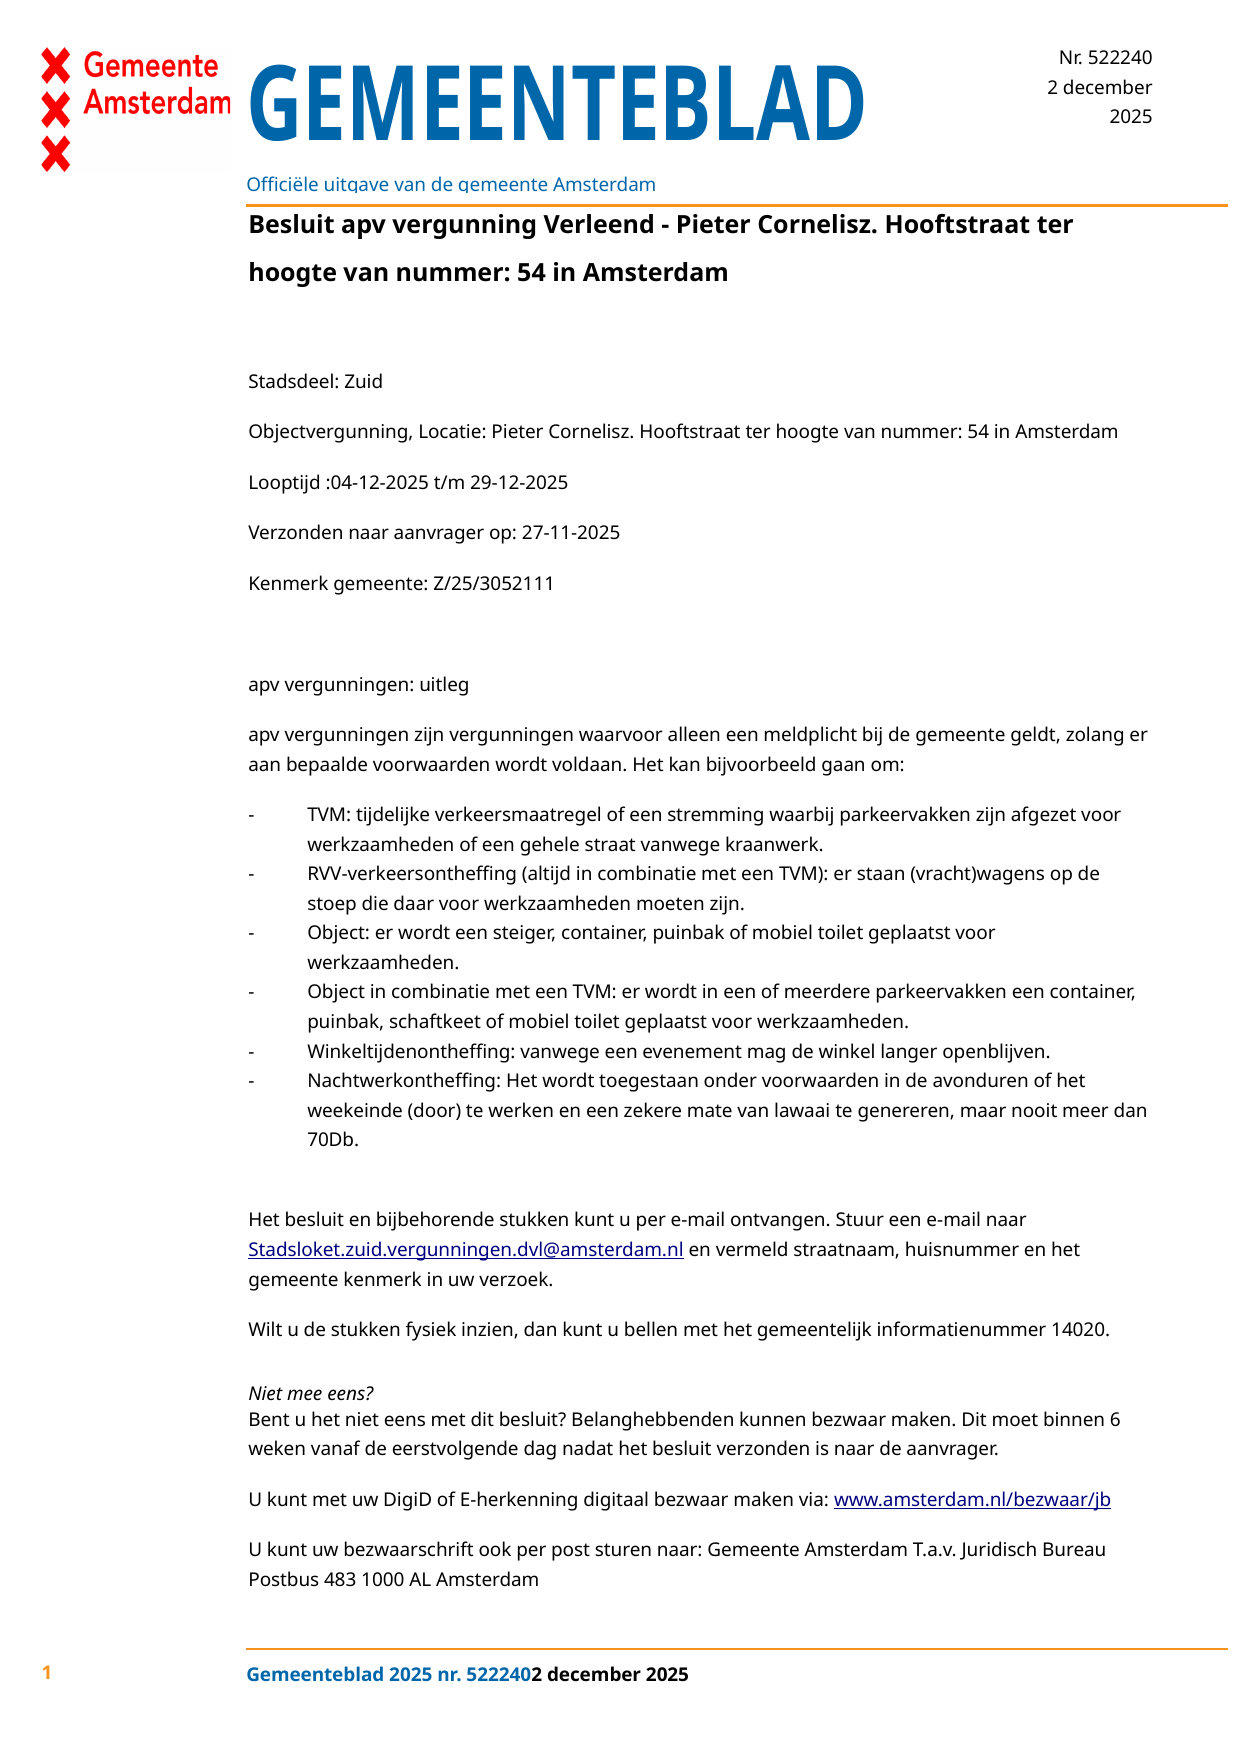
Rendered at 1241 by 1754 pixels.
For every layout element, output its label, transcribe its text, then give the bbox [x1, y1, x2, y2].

list RVV-verkeersontheffing (altijd in combinatie met een TVM): er staan (vracht)wagens op de stoep die daar voor werkzaamheden moeten zijn. [248, 860, 1152, 916]
list Object: er wordt een steiger, container, puinbak of mobiel toilet geplaatst voor werkzaamheden. [248, 919, 1152, 975]
text Stadsdeel: Zuid [248, 368, 1152, 394]
text U kunt met uw DigiD of E-herkenning digitaal bezwaar maken via: www.amsterdam.nl/bezwaar/jb [248, 1486, 1152, 1512]
text Bent u het niet eens met dit besluit? Belanghebbenden kunnen bezwaar maken. Dit moet binnen 6 weken vanaf de eerstvolgende dag nadat het besluit verzonden is naar de aanvrager. [248, 1406, 1152, 1461]
text Wilt u de stukken fysiek inzien, dan kunt u bellen met het gemeentelijk informatienummer 14020. [248, 1316, 1152, 1342]
text apv vergunningen: uitleg [248, 671, 1152, 697]
text Het besluit en bijbehorende stukken kunt u per e-mail ontvangen. Stuur een e-mail naar Stadsloket.zuid.vergunningen.dvl@amsterdam.nl en vermeld straatnaam, huisnummer en het gemeente kenmerk in uw verzoek. [248, 1207, 1152, 1292]
text Besluit apv vergunning Verleend - Pieter Cornelisz. Hooftstraat ter hoogte van nummer: 54 in Amsterdam [248, 207, 1152, 288]
list Nachtwerkontheffing: Het wordt toegestaan onder voorwaarden in de avonduren of het weekeinde (door) te werken en een zekere mate van lawaai te genereren, maar nooit meer dan 70Db. [248, 1067, 1152, 1152]
list TVM: tijdelijke verkeersmaatregel of een stremming waarbij parkeervakken zijn afgezet voor werkzaamheden of een gehele straat vanwege kraanwerk. [248, 801, 1152, 857]
list Winkeltijdenontheffing: vanwege een evenement mag de winkel langer openblijven. [248, 1038, 1152, 1064]
text U kunt uw bezwaarschrift ook per post sturen naar: Gemeente Amsterdam T.a.v. Juridisch Bureau Postbus 483 1000 AL Amsterdam [248, 1536, 1152, 1592]
text apv vergunningen zijn vergunningen waarvoor alleen een meldplicht bij de gemeente geldt, zolang er aan bepaalde voorwaarden wordt voldaan. Het kan bijvoorbeeld gaan om: [248, 721, 1152, 777]
text Niet mee eens? [248, 1380, 1152, 1406]
picture [41, 47, 231, 172]
list Object in combinatie met een TVM: er wordt in een of meerdere parkeervakken een container, puinbak, schaftkeet of mobiel toilet geplaatst voor werkzaamheden. [248, 979, 1152, 1034]
text Kenmerk gemeente: Z/25/3052111 [248, 570, 1152, 596]
text Looptijd :04-12-2025 t/m 29-12-2025 [248, 469, 1152, 495]
text Objectvergunning, Locatie: Pieter Cornelisz. Hooftstraat ter hoogte van nummer: 54 in Amsterdam [248, 419, 1152, 444]
text Verzonden naar aanvrager op: 27-11-2025 [248, 519, 1152, 545]
